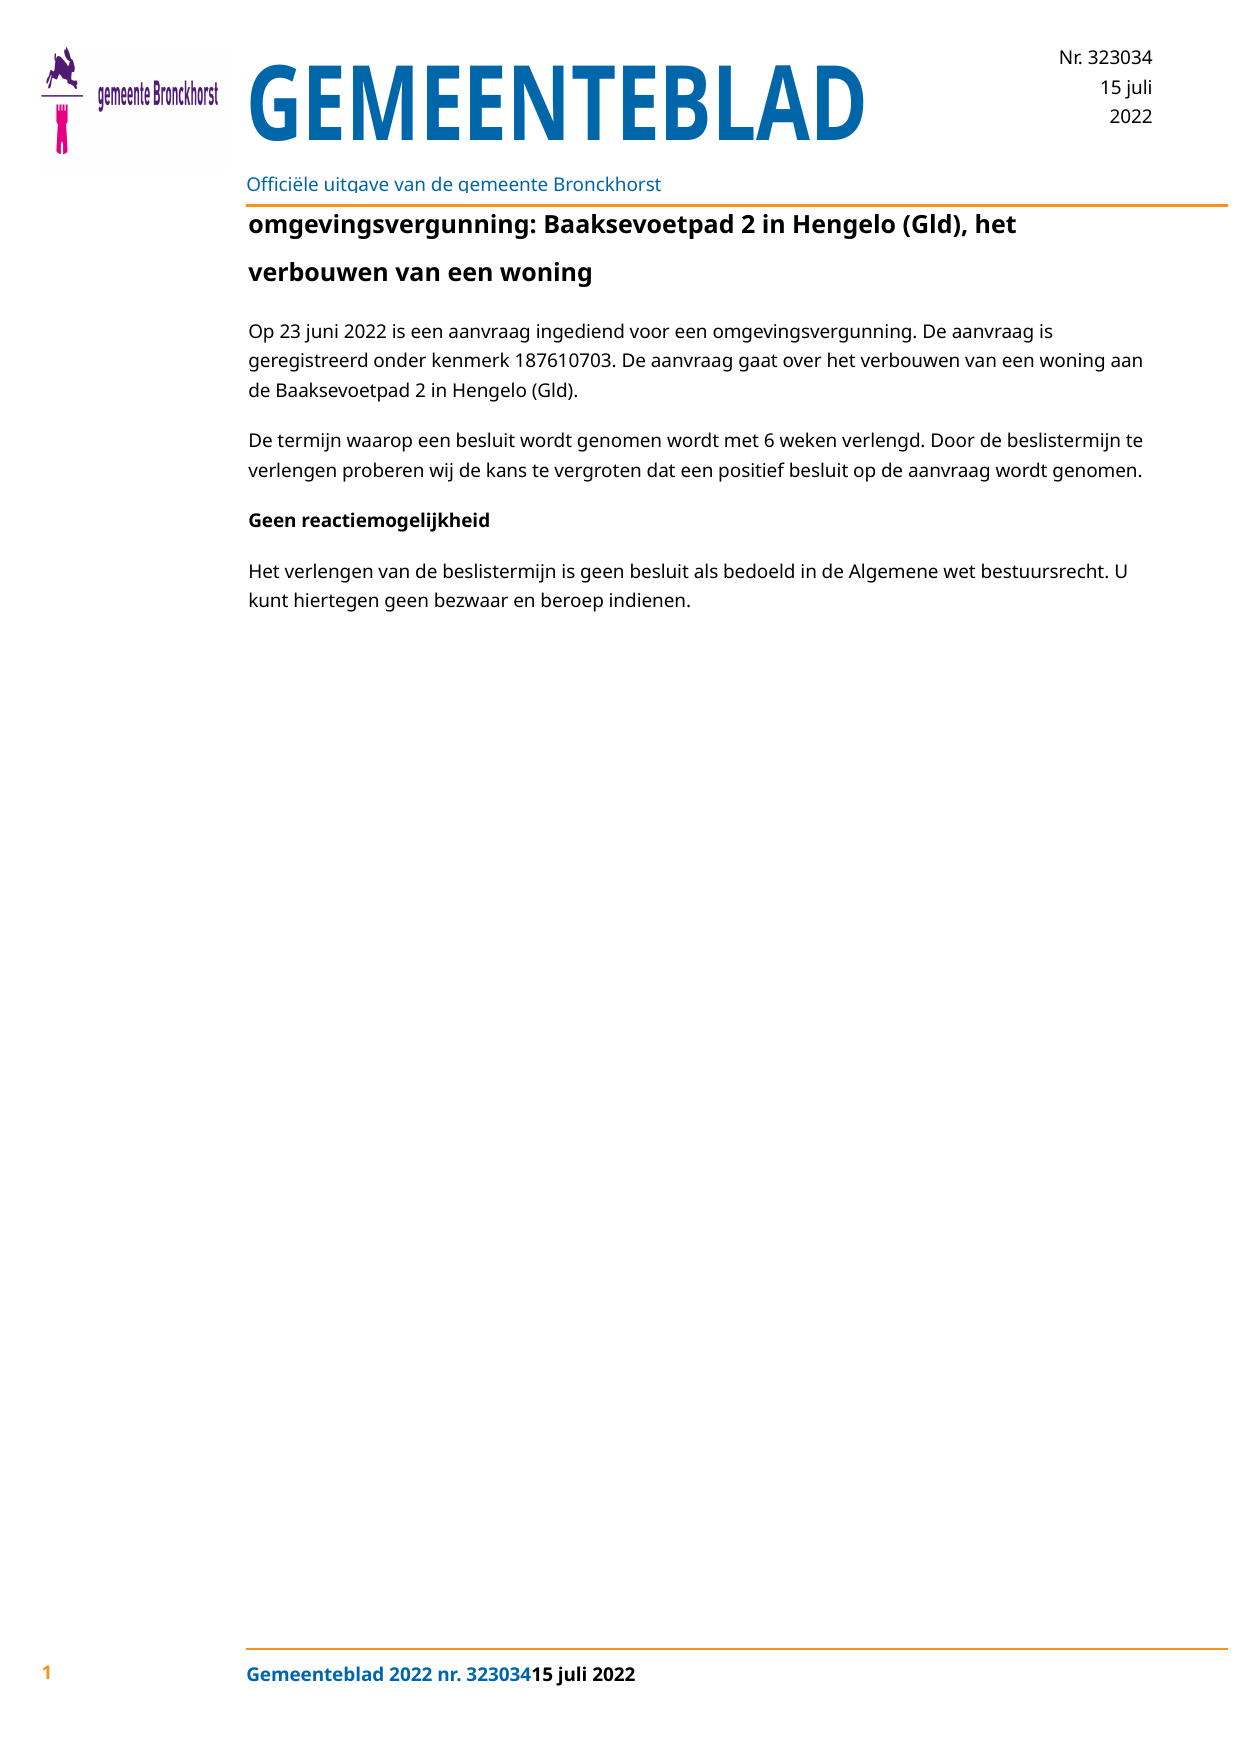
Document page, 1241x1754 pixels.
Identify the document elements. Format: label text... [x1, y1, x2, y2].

text De termijn waarop een besluit wordt genomen wordt met 6 weken verlengd. Door de beslistermijn te verlengen proberen wij de kans te vergroten dat een positief besluit op de aanvraag wordt genomen. [248, 427, 1152, 483]
text Op 23 juni 2022 is een aanvraag ingediend voor een omgevingsvergunning. De aanvraag is geregistreerd onder kenmerk 187610703. De aanvraag gaat over het verbouwen van een woning aan de Baaksevoetpad 2 in Hengelo (Gld). [248, 318, 1152, 403]
text Geen reactiemogelijkheid [248, 507, 1152, 533]
text Het verlengen van de beslistermijn is geen besluit als bedoeld in de Algemene wet bestuursrecht. U kunt hiertegen geen bezwaar en beroep indienen. [248, 558, 1152, 613]
picture [41, 47, 231, 172]
text omgevingsvergunning: Baaksevoetpad 2 in Hengelo (Gld), het verbouwen van een woning [248, 207, 1152, 288]
